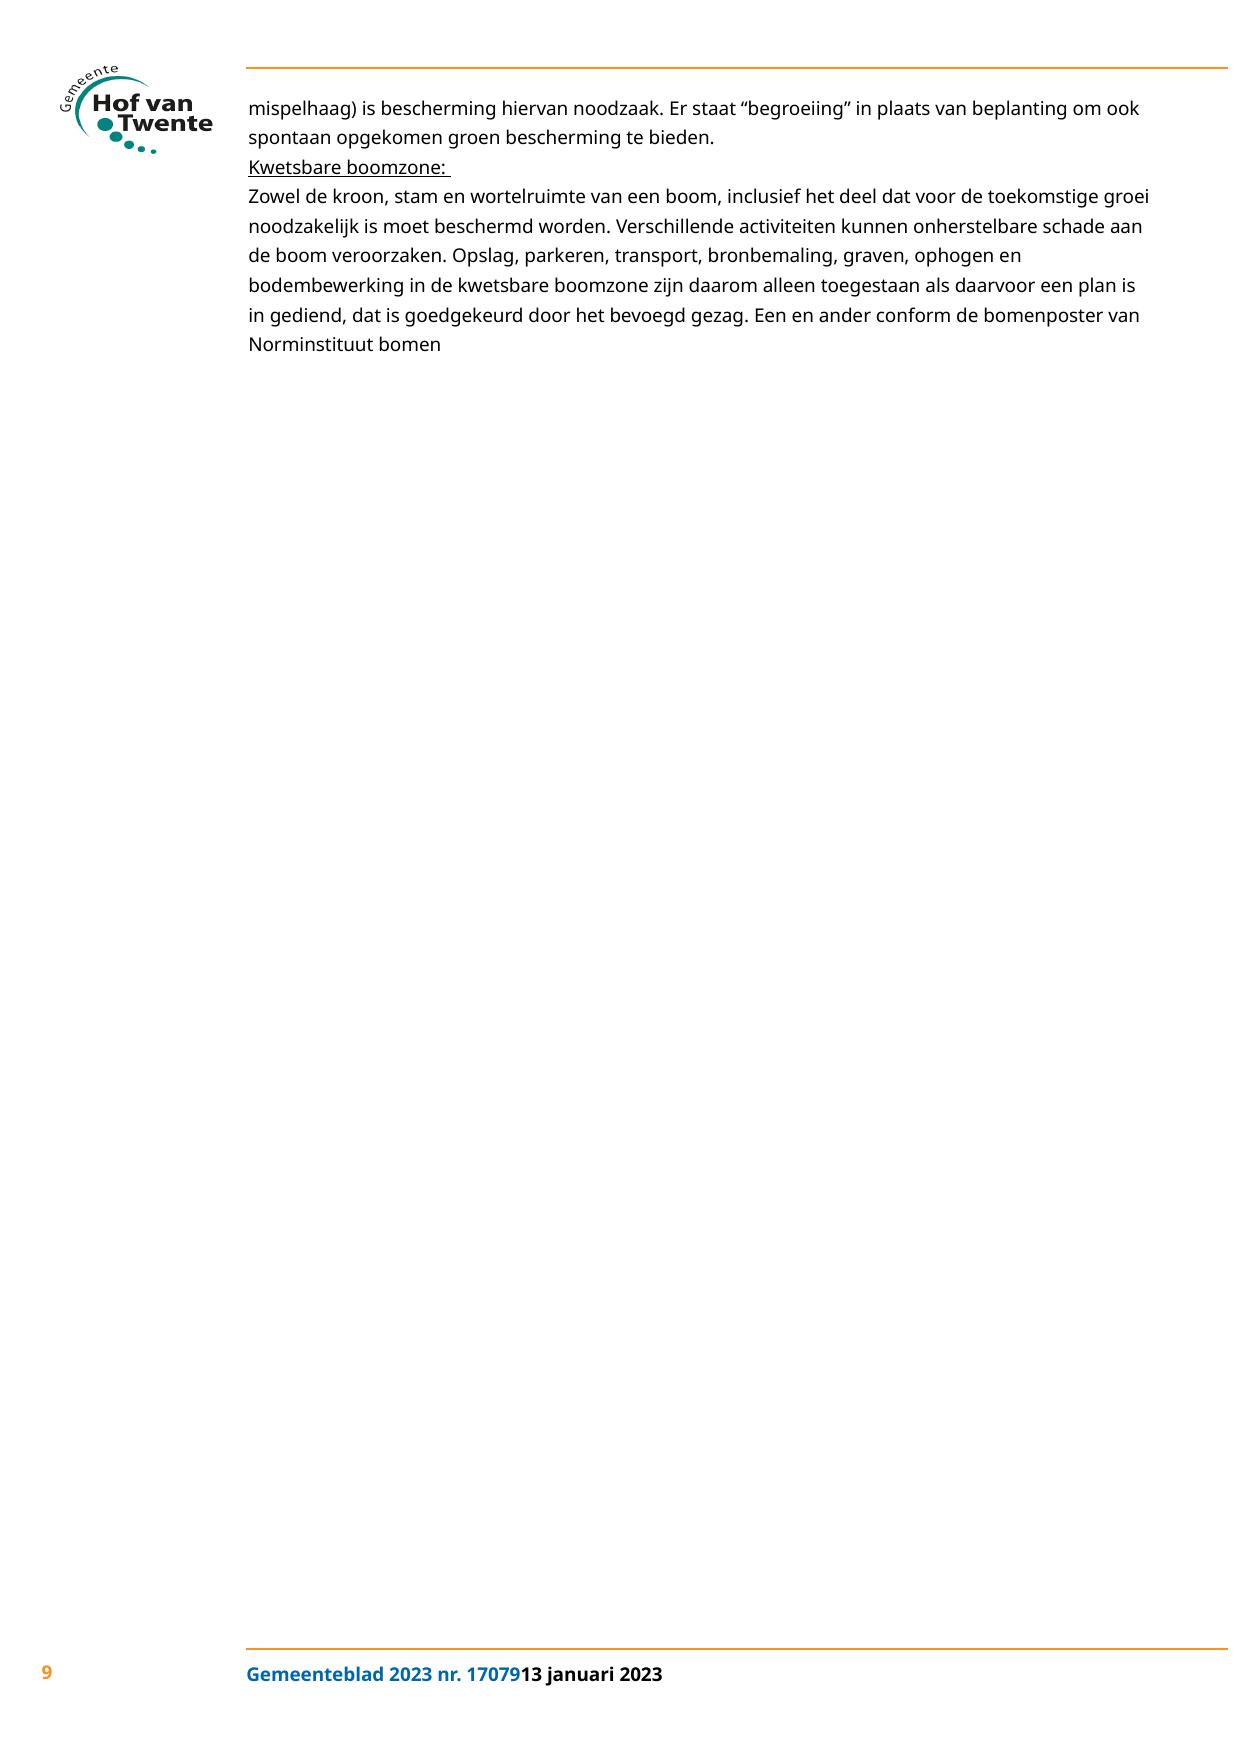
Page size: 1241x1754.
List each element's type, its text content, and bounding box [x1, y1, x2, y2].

picture [41, 47, 231, 172]
text Zowel de kroon, stam en wortelruimte van een boom, inclusief het deel dat voor de toekomstige groei noodzakelijk is moet beschermd worden. Verschillende activiteiten kunnen onherstelbare schade aan de boom veroorzaken. Opslag, parkeren, transport, bronbemaling, graven, ophogen en bodembewerking in de kwetsbare boomzone zijn daarom alleen toegestaan als daarvoor een plan is in gediend, dat is goedgekeurd door het bevoegd gezag. Een en ander conform de bomenposter van Norminstituut bomen [248, 183, 1152, 357]
text mispelhaag) is bescherming hiervan noodzaak. Er staat “begroeiing” in plaats van beplanting om ook spontaan opgekomen groen bescherming te bieden. [248, 95, 1152, 150]
text Kwetsbare boomzone: [248, 154, 1152, 180]
